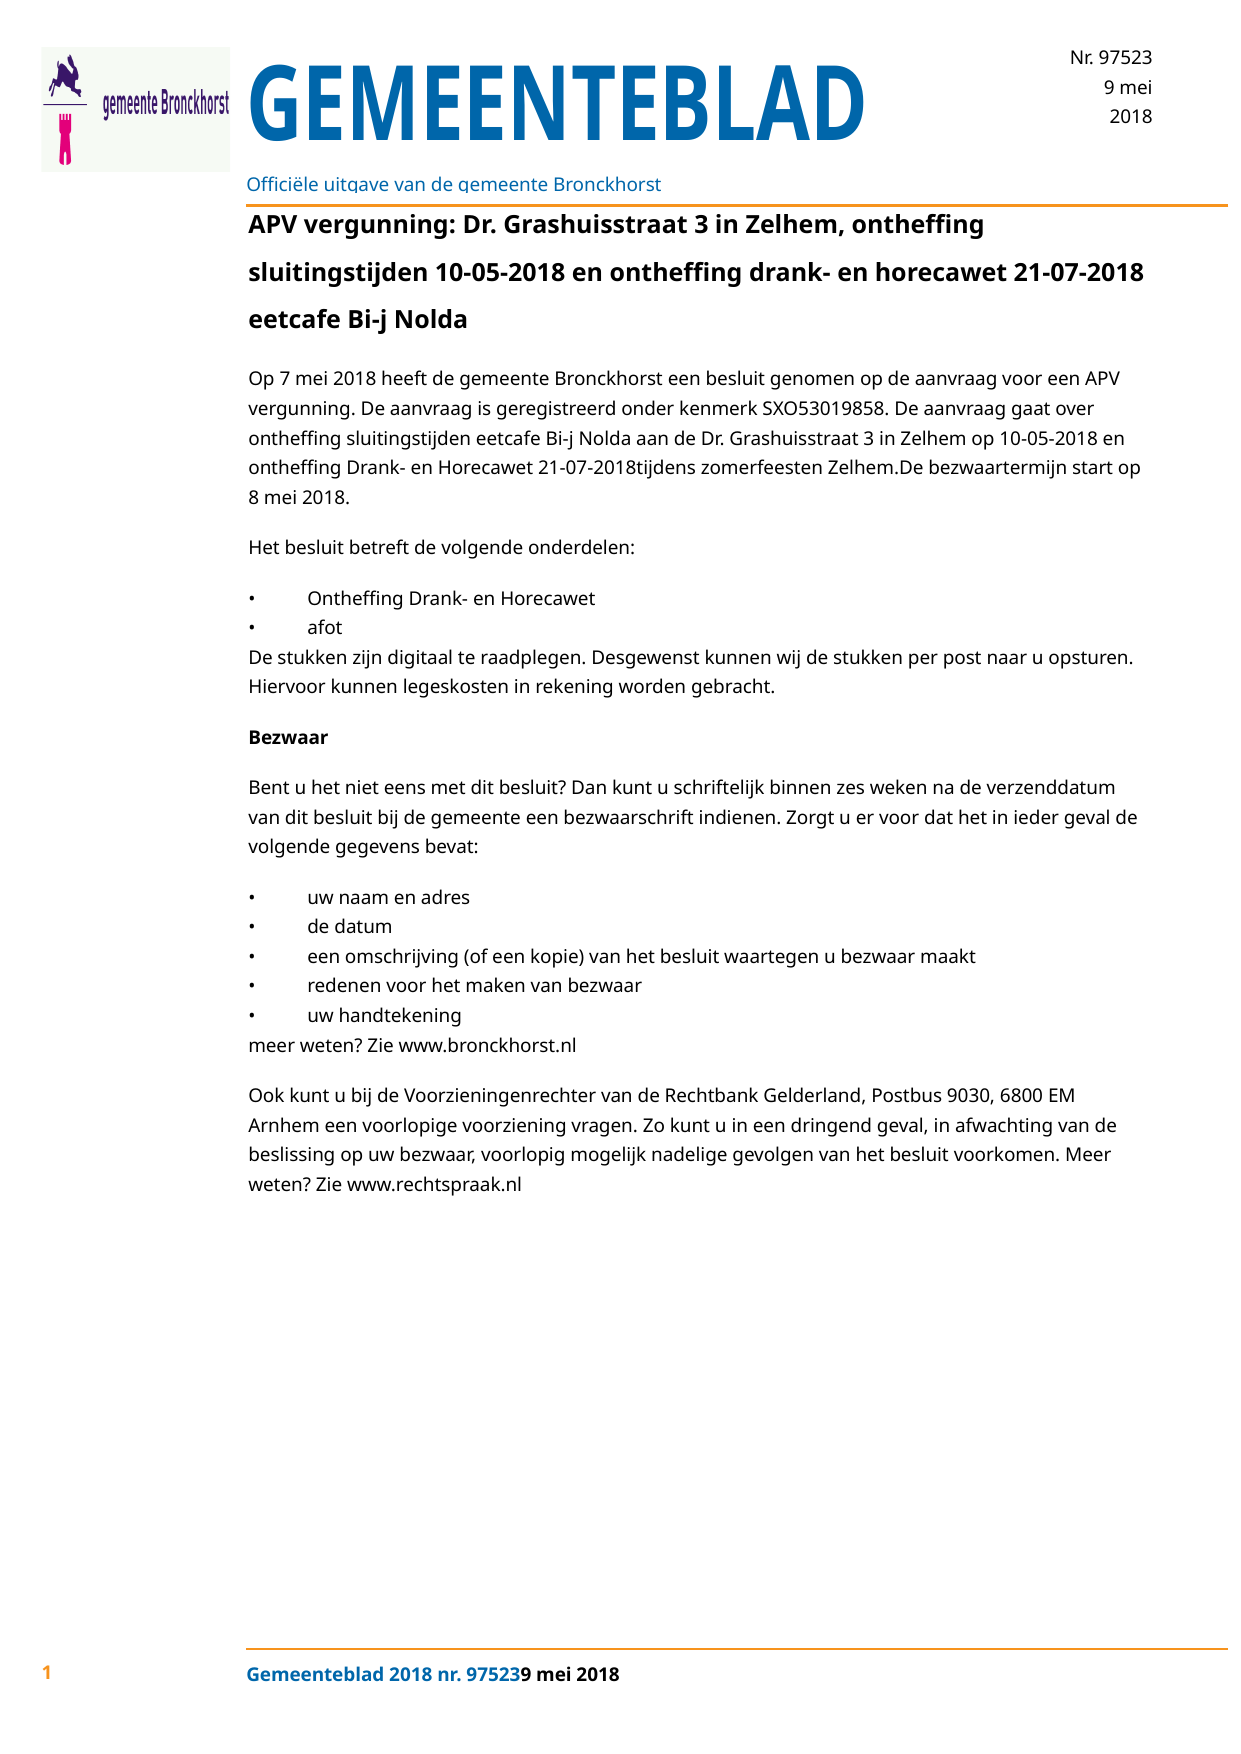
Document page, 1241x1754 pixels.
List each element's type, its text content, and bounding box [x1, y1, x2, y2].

text Op 7 mei 2018 heeft de gemeente Bronckhorst een besluit genomen op de aanvraag voor een APV vergunning. De aanvraag is geregistreerd onder kenmerk SXO53019858. De aanvraag gaat over ontheffing sluitingstijden eetcafe Bi-j Nolda aan de Dr. Grashuisstraat 3 in Zelhem op 10-05-2018 en ontheffing Drank- en Horecawet 21-07-2018tijdens zomerfeesten Zelhem.De bezwaartermijn start op 8 mei 2018. [248, 366, 1152, 509]
text De stukken zijn digitaal te raadplegen. Desgewenst kunnen wij de stukken per post naar u opsturen. Hiervoor kunnen legeskosten in rekening worden gebracht. [248, 644, 1152, 699]
text meer weten? Zie www.bronckhorst.nl [248, 1032, 1152, 1057]
list de datum [248, 913, 1152, 939]
list een omschrijving (of een kopie) van het besluit waartegen u bezwaar maakt [248, 943, 1152, 969]
text Bezwaar [248, 724, 1152, 749]
list redenen voor het maken van bezwaar [248, 973, 1152, 998]
list afot [248, 614, 1152, 640]
text APV vergunning: Dr. Grashuisstraat 3 in Zelhem, ontheffing sluitingstijden 10-05-2018 en ontheffing drank- en horecawet 21-07-2018 eetcafe Bi-j Nolda [248, 207, 1152, 336]
picture [41, 47, 231, 172]
list Ontheffing Drank- en Horecawet [248, 585, 1152, 610]
list uw naam en adres [248, 884, 1152, 909]
list uw handtekening [248, 1002, 1152, 1028]
text Bent u het niet eens met dit besluit? Dan kunt u schriftelijk binnen zes weken na de verzenddatum van dit besluit bij de gemeente een bezwaarschrift indienen. Zorgt u er voor dat het in ieder geval de volgende gegevens bevat: [248, 774, 1152, 859]
text Ook kunt u bij de Voorzieningenrechter van de Rechtbank Gelderland, Postbus 9030, 6800 EM Arnhem een voorlopige voorziening vragen. Zo kunt u in een dringend geval, in afwachting van de beslissing op uw bezwaar, voorlopig mogelijk nadelige gevolgen van het besluit voorkomen. Meer weten? Zie www.rechtspraak.nl [248, 1082, 1152, 1197]
text Het besluit betreft de volgende onderdelen: [248, 534, 1152, 560]
